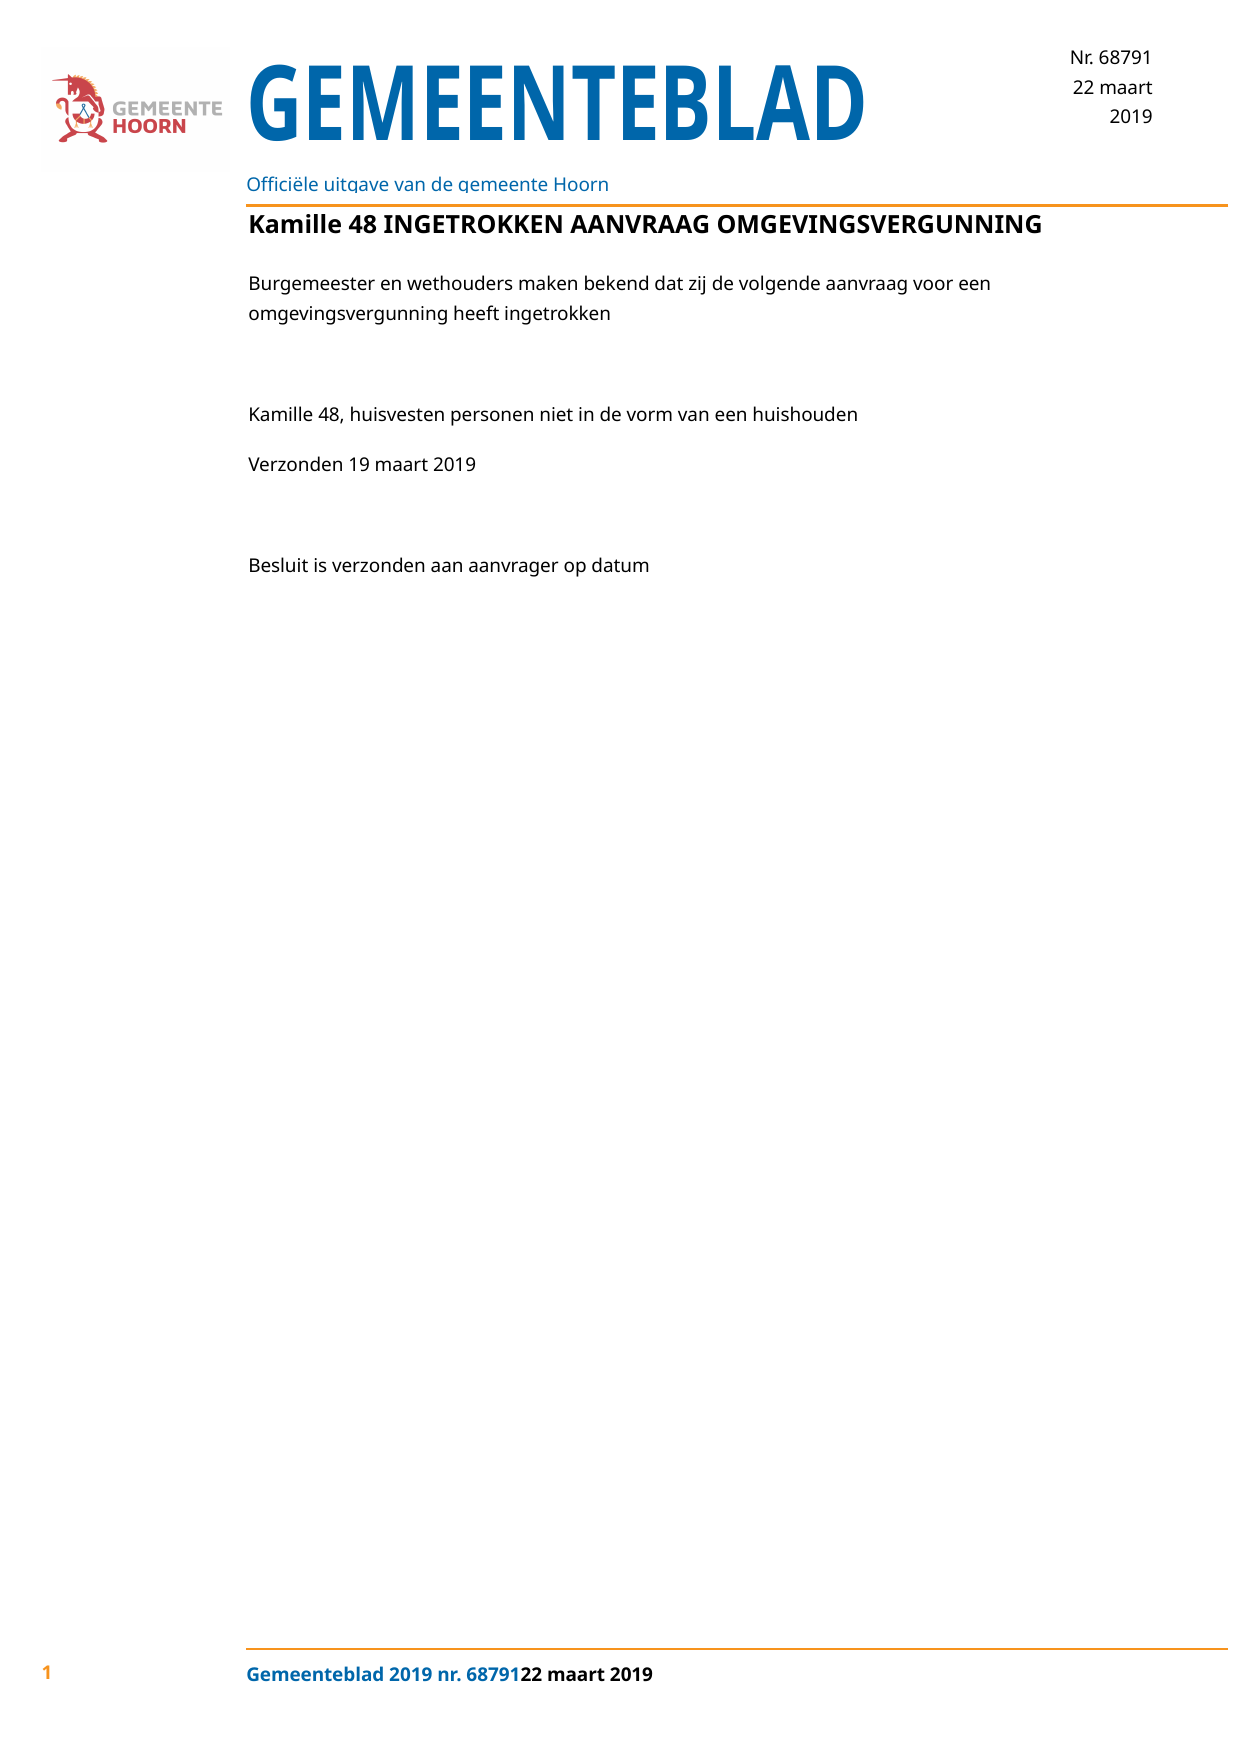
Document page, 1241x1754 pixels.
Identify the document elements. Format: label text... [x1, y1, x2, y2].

text Verzonden 19 maart 2019 [248, 451, 1152, 477]
text Besluit is verzonden aan aanvrager op datum [248, 552, 1152, 578]
text Burgemeester en wethouders maken bekend dat zij de volgende aanvraag voor een omgevingsvergunning heeft ingetrokken [248, 270, 1152, 326]
picture [41, 47, 231, 172]
text Kamille 48, huisvesten personen niet in de vorm van een huishouden [248, 401, 1152, 426]
text Kamille 48 INGETROKKEN AANVRAAG OMGEVINGSVERGUNNING [248, 207, 1152, 241]
